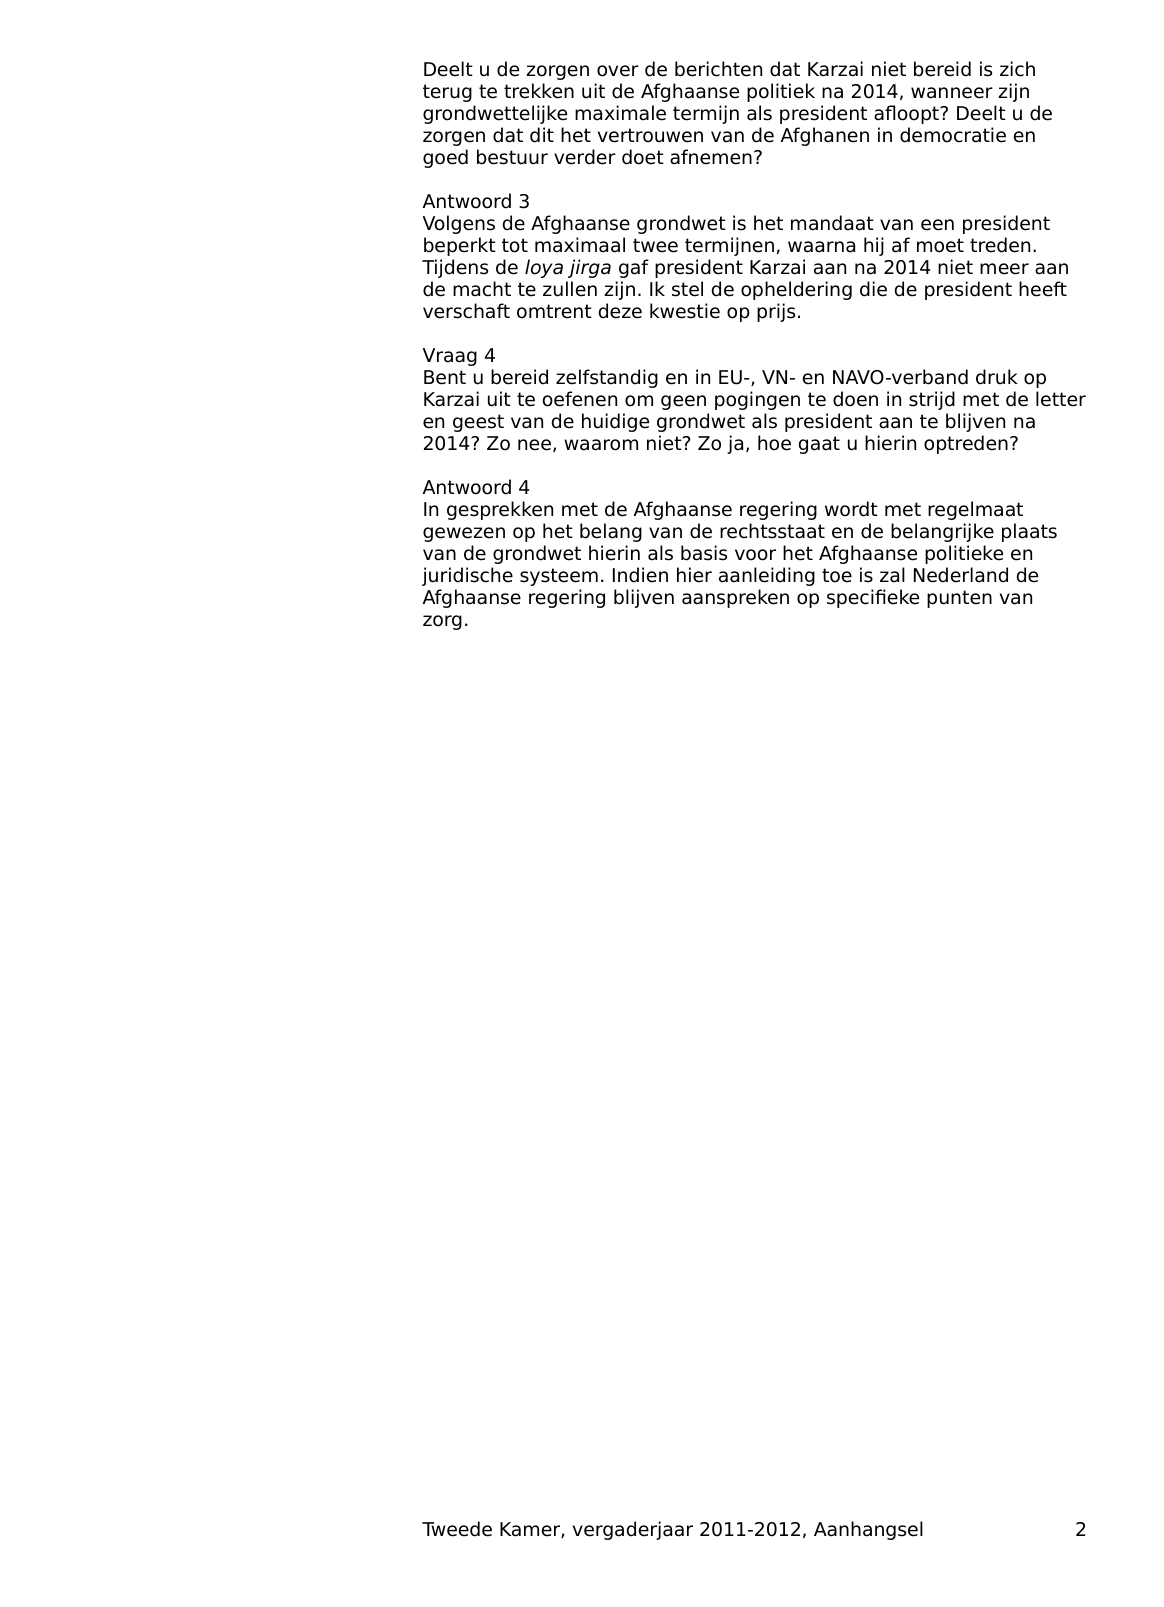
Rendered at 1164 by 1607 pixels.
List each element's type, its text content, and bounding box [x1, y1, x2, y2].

text In gesprekken met de Afghaanse regering wordt met regelmaat gewezen op het belang van de rechtsstaat en de belangrijke plaats van de grondwet hierin als basis voor het Afghaanse politieke en juridische systeem. Indien hier aanleiding toe is zal Nederland de Afghaanse regering blijven aanspreken op specifieke punten van zorg. [422, 499, 1087, 631]
text Volgens de Afghaanse grondwet is het mandaat van een president beperkt tot maximaal twee termijnen, waarna hij af moet treden. Tijdens de loya jirga gaf president Karzai aan na 2014 niet meer aan de macht te zullen zijn. Ik stel de opheldering die de president heeft verschaft omtrent deze kwestie op prijs. [422, 213, 1087, 323]
text Antwoord 3 [422, 191, 1087, 213]
text Bent u bereid zelfstandig en in EU-, VN- en NAVO-verband druk op Karzai uit te oefenen om geen pogingen te doen in strijd met de letter en geest van de huidige grondwet als president aan te blijven na 2014? Zo nee, waarom niet? Zo ja, hoe gaat u hierin optreden? [422, 367, 1087, 455]
text Antwoord 4 [422, 477, 1087, 499]
text Deelt u de zorgen over de berichten dat Karzai niet bereid is zich terug te trekken uit de Afghaanse politiek na 2014, wanneer zijn grondwettelijke maximale termijn als president afloopt? Deelt u de zorgen dat dit het vertrouwen van de Afghanen in democratie en goed bestuur verder doet afnemen? [422, 59, 1087, 169]
text Vraag 4 [422, 345, 1087, 367]
